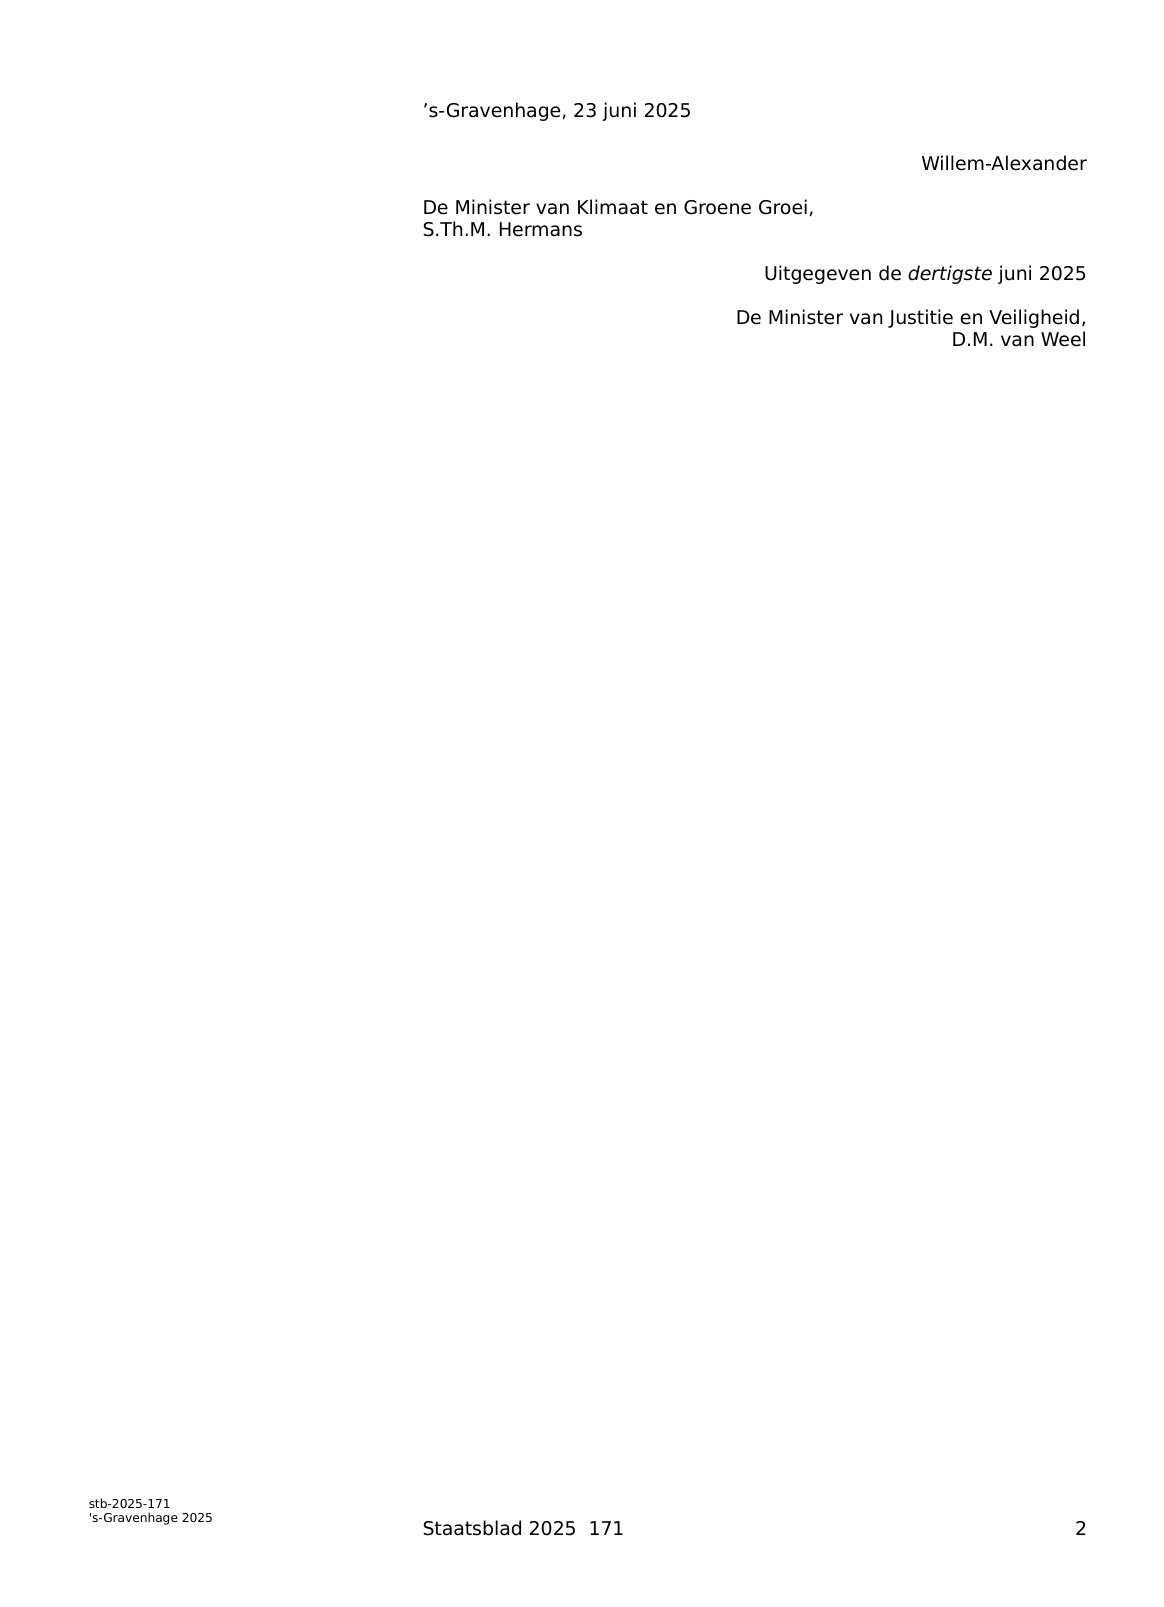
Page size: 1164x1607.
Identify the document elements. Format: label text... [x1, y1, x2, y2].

text Uitgegeven de dertigste juni 2025 [422, 263, 1087, 285]
text Willem-Alexander [422, 152, 1087, 174]
text De Minister van Justitie en Veiligheid, D.M. van Weel [422, 307, 1087, 351]
text 's-Gravenhage 2025 [88, 1511, 323, 1525]
text stb-2025-171 [88, 1497, 323, 1511]
text De Minister van Klimaat en Groene Groei, S.Th.M. Hermans [422, 197, 1087, 241]
text ’s-Gravenhage, 23 juni 2025 [422, 100, 1087, 122]
